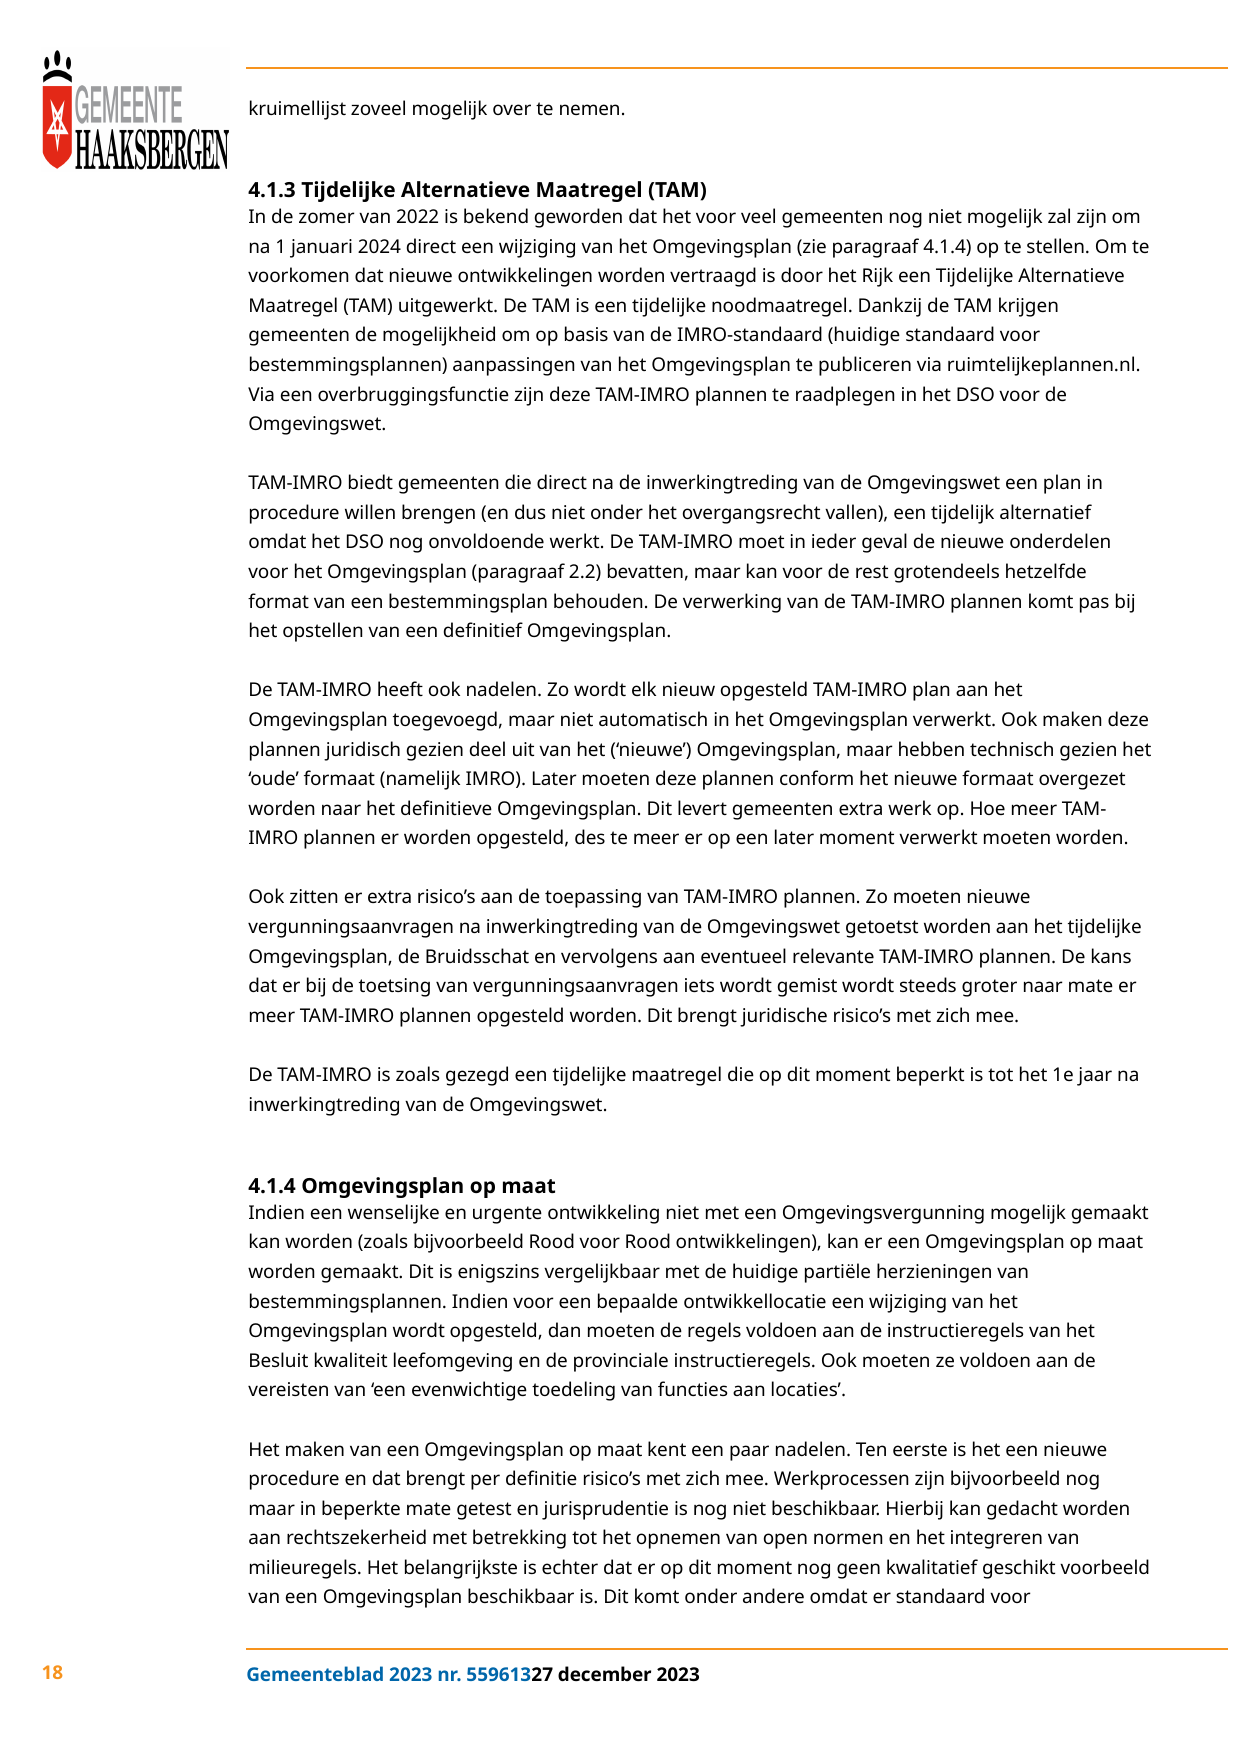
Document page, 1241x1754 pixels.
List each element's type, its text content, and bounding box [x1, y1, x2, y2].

text TAM-IMRO biedt gemeenten die direct na de inwerkingtreding van de Omgevingswet een plan in procedure willen brengen (en dus niet onder het overgangsrecht vallen), een tijdelijk alternatief omdat het DSO nog onvoldoende werkt. De TAM-IMRO moet in ieder geval de nieuwe onderdelen voor het Omgevingsplan (paragraaf 2.2) bevatten, maar kan voor de rest grotendeels hetzelfde format van een bestemmingsplan behouden. De verwerking van de TAM-IMRO plannen komt pas bij het opstellen van een definitief Omgevingsplan. [248, 469, 1152, 643]
text De TAM-IMRO is zoals gezegd een tijdelijke maatregel die op dit moment beperkt is tot het 1e jaar na inwerkingtreding van de Omgevingswet. [248, 1061, 1152, 1116]
text 4.1.4 Omgevingsplan op maat [248, 1171, 1152, 1199]
text 4.1.3 Tijdelijke Alternatieve Maatregel (TAM) [248, 175, 1152, 203]
text Het maken van een Omgevingsplan op maat kent een paar nadelen. Ten eerste is het een nieuwe procedure en dat brengt per definitie risico’s met zich mee. Werkprocessen zijn bijvoorbeeld nog maar in beperkte mate getest en jurisprudentie is nog niet beschikbaar. Hierbij kan gedacht worden aan rechtszekerheid met betrekking tot het opnemen van open normen en het integreren van milieuregels. Het belangrijkste is echter dat er op dit moment nog geen kwalitatief geschikt voorbeeld van een Omgevingsplan beschikbaar is. Dit komt onder andere omdat er standaard voor [248, 1436, 1152, 1609]
text De TAM-IMRO heeft ook nadelen. Zo wordt elk nieuw opgesteld TAM-IMRO plan aan het Omgevingsplan toegevoegd, maar niet automatisch in het Omgevingsplan verwerkt. Ook maken deze plannen juridisch gezien deel uit van het (‘nieuwe’) Omgevingsplan, maar hebben technisch gezien het ‘oude’ formaat (namelijk IMRO). Later moeten deze plannen conform het nieuwe formaat overgezet worden naar het definitieve Omgevingsplan. Dit levert gemeenten extra werk op. Hoe meer TAM-IMRO plannen er worden opgesteld, des te meer er op een later moment verwerkt moeten worden. [248, 677, 1152, 850]
text kruimellijst zoveel mogelijk over te nemen. [248, 95, 1152, 121]
text Ook zitten er extra risico’s aan de toepassing van TAM-IMRO plannen. Zo moeten nieuwe vergunningsaanvragen na inwerkingtreding van de Omgevingswet getoetst worden aan het tijdelijke Omgevingsplan, de Bruidsschat en vervolgens aan eventueel relevante TAM-IMRO plannen. De kans dat er bij de toetsing van vergunningsaanvragen iets wordt gemist wordt steeds groter naar mate er meer TAM-IMRO plannen opgesteld worden. Dit brengt juridische risico’s met zich mee. [248, 884, 1152, 1028]
text Indien een wenselijke en urgente ontwikkeling niet met een Omgevingsvergunning mogelijk gemaakt kan worden (zoals bijvoorbeeld Rood voor Rood ontwikkelingen), kan er een Omgevingsplan op maat worden gemaakt. Dit is enigszins vergelijkbaar met de huidige partiële herzieningen van bestemmingsplannen. Indien voor een bepaalde ontwikkellocatie een wijziging van het Omgevingsplan wordt opgesteld, dan moeten de regels voldoen aan de instructieregels van het Besluit kwaliteit leefomgeving en de provinciale instructieregels. Ook moeten ze voldoen aan de vereisten van ‘een evenwichtige toedeling van functies aan locaties’. [248, 1199, 1152, 1402]
picture [41, 47, 231, 172]
text In de zomer van 2022 is bekend geworden dat het voor veel gemeenten nog niet mogelijk zal zijn om na 1 januari 2024 direct een wijziging van het Omgevingsplan (zie paragraaf 4.1.4) op te stellen. Om te voorkomen dat nieuwe ontwikkelingen worden vertraagd is door het Rijk een Tijdelijke Alternatieve Maatregel (TAM) uitgewerkt. De TAM is een tijdelijke noodmaatregel. Dankzij de TAM krijgen gemeenten de mogelijkheid om op basis van de IMRO-standaard (huidige standaard voor bestemmingsplannen) aanpassingen van het Omgevingsplan te publiceren via ruimtelijkeplannen.nl. Via een overbruggingsfunctie zijn deze TAM-IMRO plannen te raadplegen in het DSO voor de Omgevingswet. [248, 203, 1152, 436]
